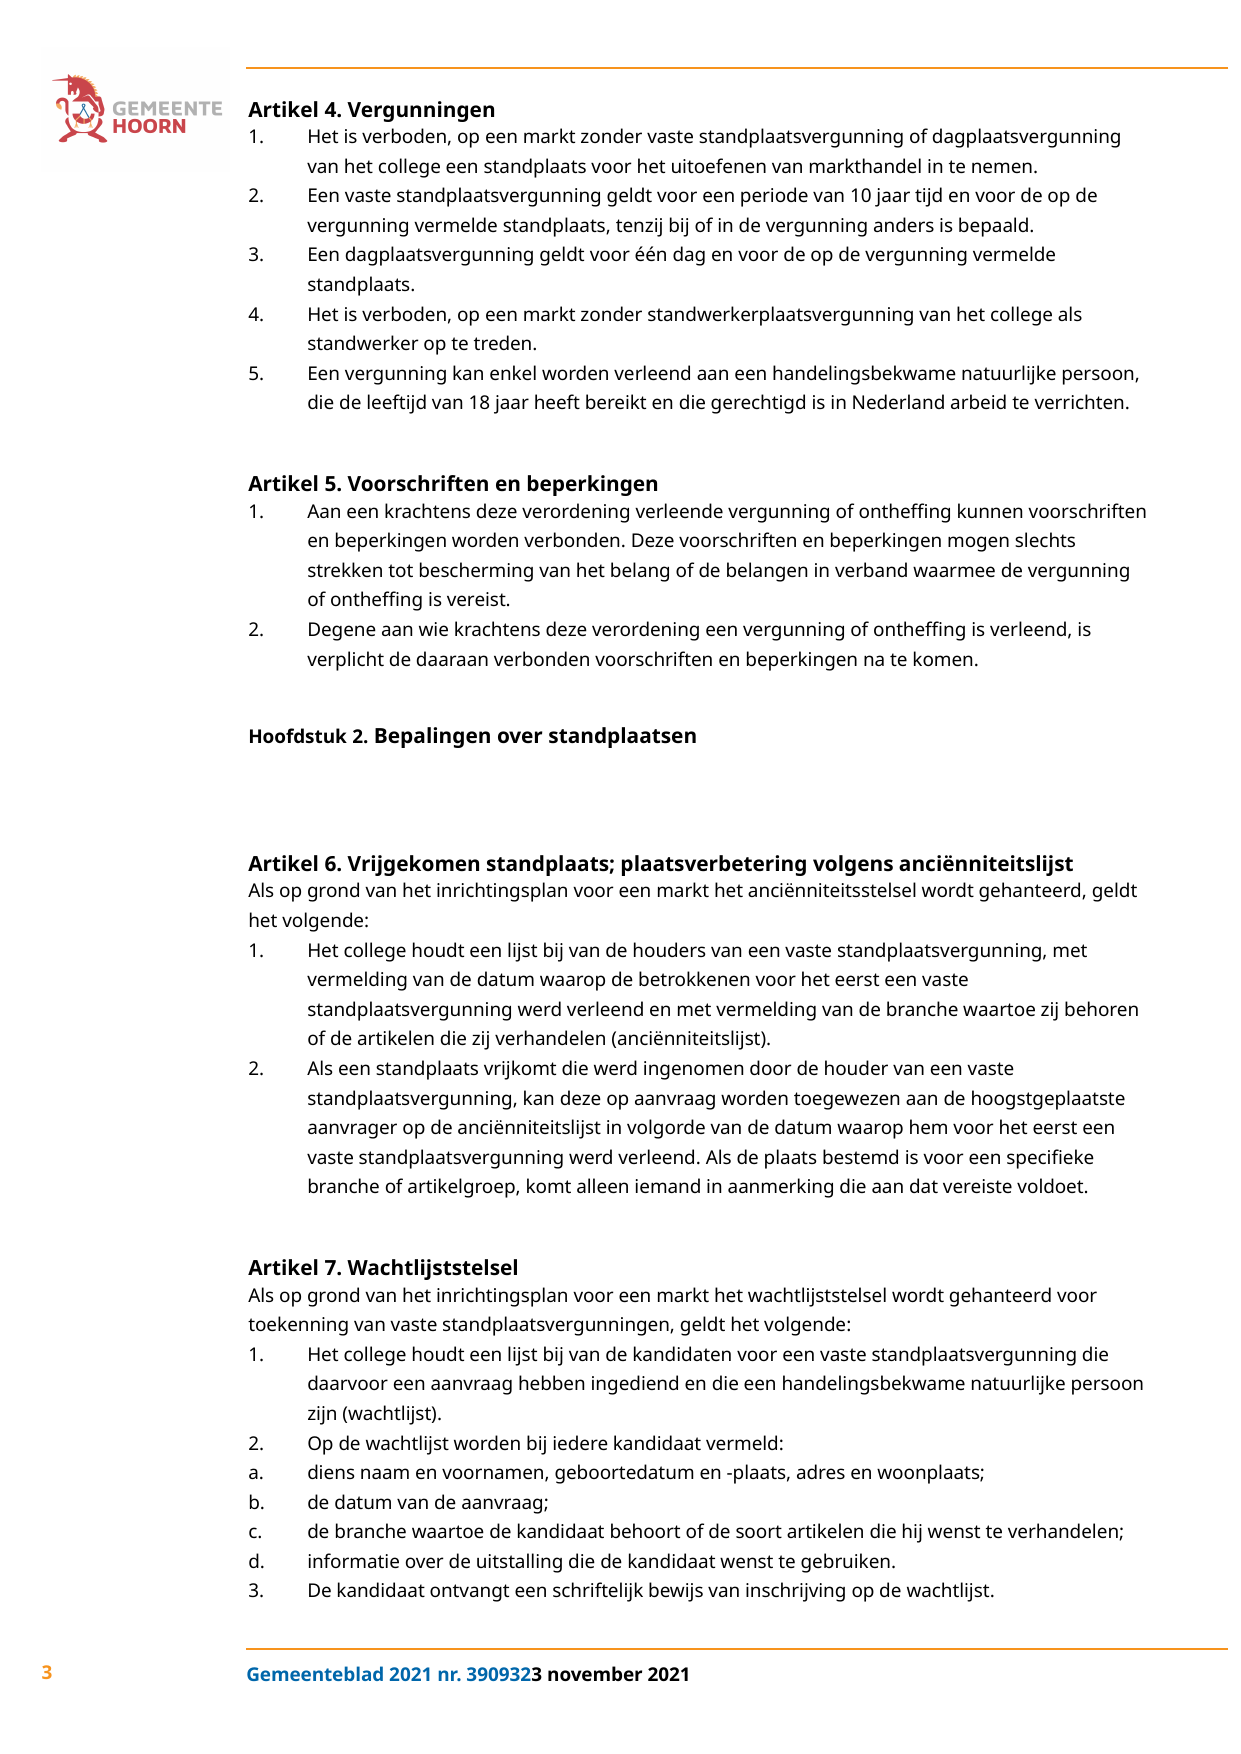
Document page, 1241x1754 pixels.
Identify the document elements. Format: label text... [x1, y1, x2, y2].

list Het college houdt een lijst bij van de kandidaten voor een vaste standplaatsvergunning die daarvoor een aanvraag hebben ingediend en die een handelingsbekwame natuurlijke persoon zijn (wachtlijst). [248, 1341, 1152, 1426]
list de branche waartoe de kandidaat behoort of de soort artikelen die hij wenst te verhandelen; [248, 1518, 1152, 1544]
text Artikel 5. Voorschriften en beperkingen [248, 469, 1152, 498]
list Op de wachtlijst worden bij iedere kandidaat vermeld: [248, 1430, 1152, 1456]
list De kandidaat ontvangt een schriftelijk bewijs van inschrijving op de wachtlijst. [248, 1578, 1152, 1603]
list Een vaste standplaatsvergunning geldt voor een periode van 10 jaar tijd en voor de op de vergunning vermelde standplaats, tenzij bij of in de vergunning anders is bepaald. [248, 182, 1152, 238]
list Een vergunning kan enkel worden verleend aan een handelingsbekwame natuurlijke persoon, die de leeftijd van 18 jaar heeft bereikt en die gerechtigd is in Nederland arbeid te verrichten. [248, 360, 1152, 415]
list Als een standplaats vrijkomt die werd ingenomen door de houder van een vaste standplaatsvergunning, kan deze op aanvraag worden toegewezen aan de hoogstgeplaatste aanvrager op de anciënniteitslijst in volgorde van de datum waarop hem voor het eerst een vaste standplaatsvergunning werd verleend. Als de plaats bestemd is voor een specifieke branche of artikelgroep, komt alleen iemand in aanmerking die aan dat vereiste voldoet. [248, 1055, 1152, 1199]
text Als op grond van het inrichtingsplan voor een markt het anciënniteitsstelsel wordt gehanteerd, geldt het volgende: [248, 878, 1152, 933]
list de datum van de aanvraag; [248, 1489, 1152, 1515]
text Artikel 7. Wachtlijststelsel [248, 1253, 1152, 1282]
list Het is verboden, op een markt zonder vaste standplaatsvergunning of dagplaatsvergunning van het college een standplaats voor het uitoefenen van markthandel in te nemen. [248, 123, 1152, 178]
text Als op grond van het inrichtingsplan voor een markt het wachtlijststelsel wordt gehanteerd voor toekenning van vaste standplaatsvergunningen, geldt het volgende: [248, 1282, 1152, 1337]
list diens naam en voornamen, geboortedatum en -plaats, adres en woonplaats; [248, 1459, 1152, 1485]
text Artikel 4. Vergunningen [248, 95, 1152, 123]
list Het is verboden, op een markt zonder standwerkerplaatsvergunning van het college als standwerker op te treden. [248, 301, 1152, 356]
text Hoofdstuk 2. Bepalingen over standplaatsen [248, 721, 1152, 749]
list Het college houdt een lijst bij van de houders van een vaste standplaatsvergunning, met vermelding van de datum waarop de betrokkenen voor het eerst een vaste standplaatsvergunning werd verleend en met vermelding van de branche waartoe zij behoren of de artikelen die zij verhandelen (anciënniteitslijst). [248, 937, 1152, 1051]
text Artikel 6. Vrijgekomen standplaats; plaatsverbetering volgens anciënniteitslijst [248, 849, 1152, 878]
list Degene aan wie krachtens deze verordening een vergunning of ontheffing is verleend, is verplicht de daaraan verbonden voorschriften en beperkingen na te komen. [248, 616, 1152, 672]
list Aan een krachtens deze verordening verleende vergunning of ontheffing kunnen voorschriften en beperkingen worden verbonden. Deze voorschriften en beperkingen mogen slechts strekken tot bescherming van het belang of de belangen in verband waarmee de vergunning of ontheffing is vereist. [248, 498, 1152, 612]
list informatie over de uitstalling die de kandidaat wenst te gebruiken. [248, 1548, 1152, 1574]
list Een dagplaatsvergunning geldt voor één dag en voor de op de vergunning vermelde standplaats. [248, 242, 1152, 297]
picture [41, 47, 231, 172]
